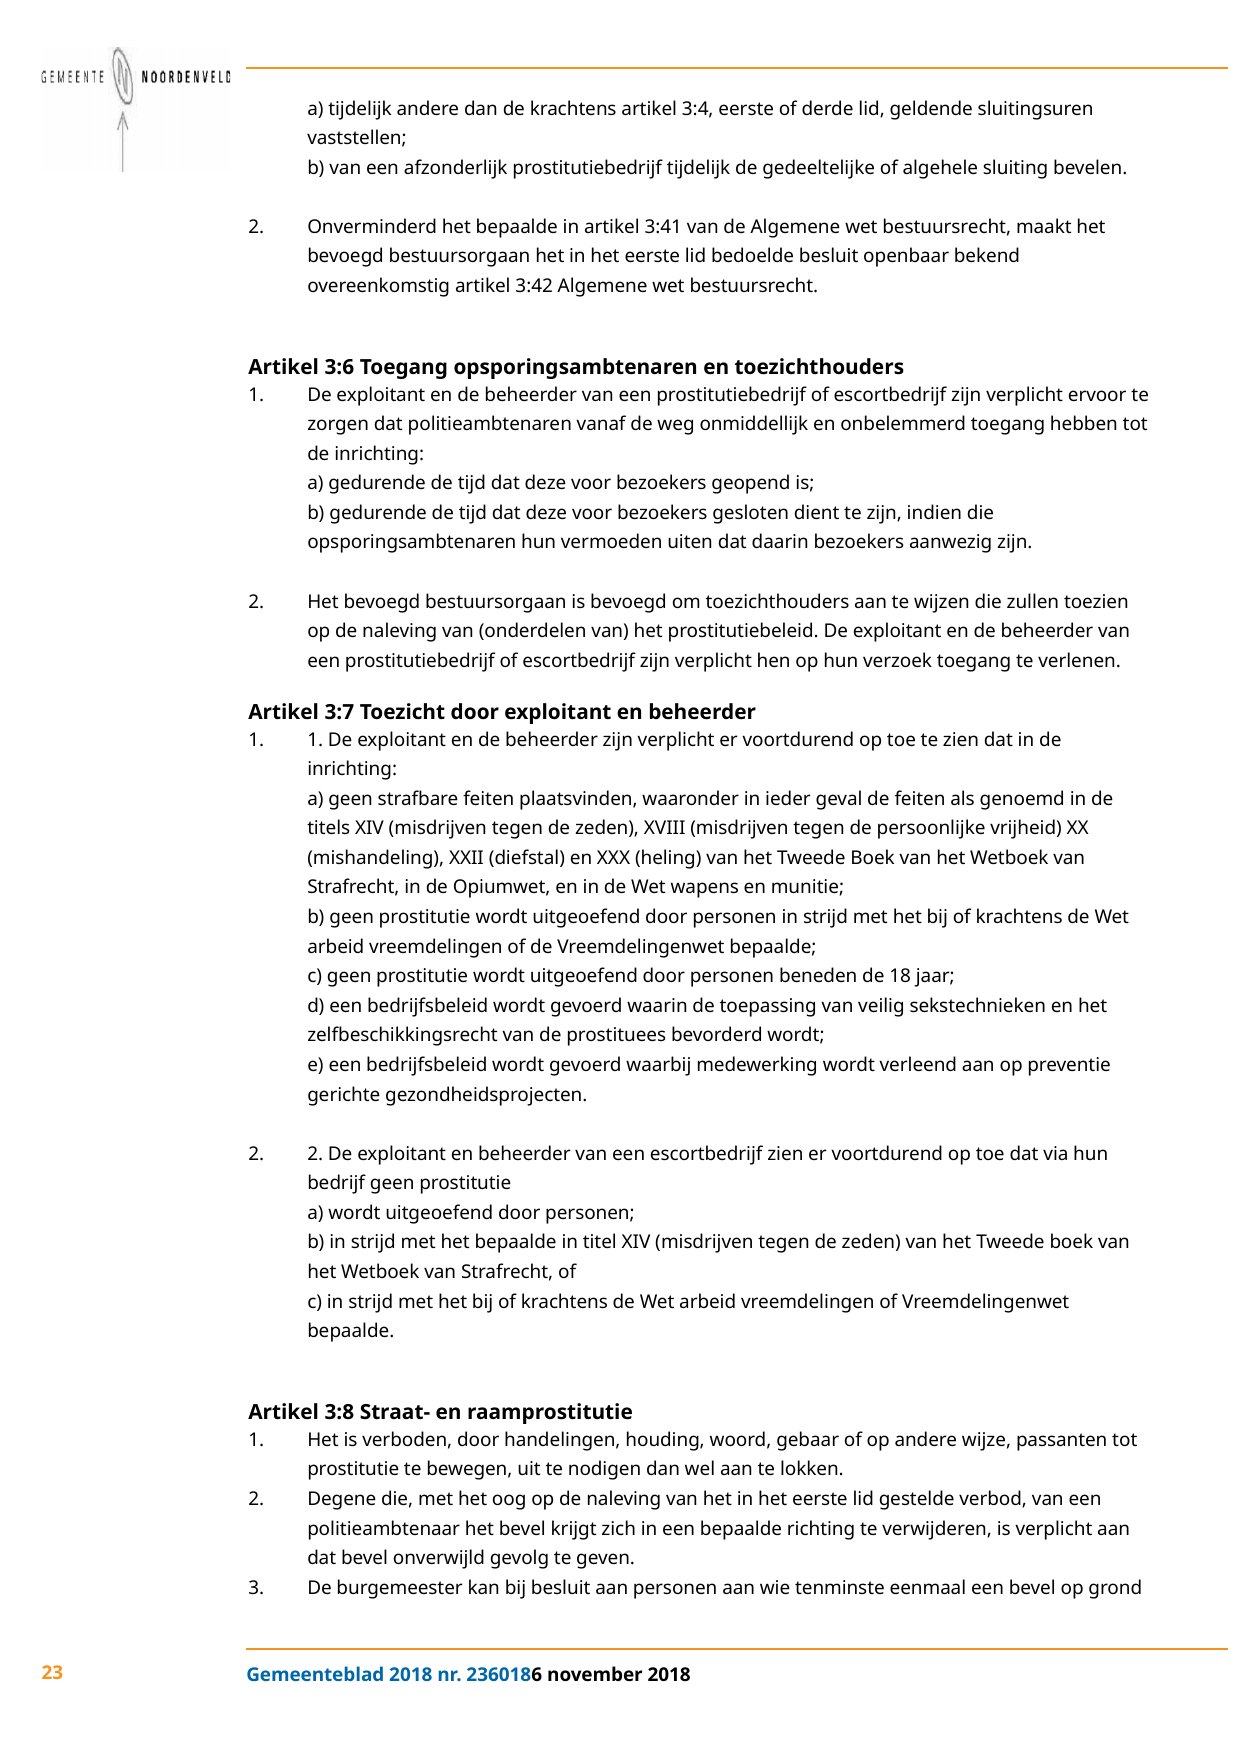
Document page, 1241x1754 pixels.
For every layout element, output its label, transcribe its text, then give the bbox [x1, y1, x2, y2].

list 2. De exploitant en beheerder van een escortbedrijf zien er voortdurend op toe dat via hun bedrijf geen prostitutie [248, 1140, 1152, 1195]
list Degene die, met het oog op de naleving van het in het eerste lid gestelde verbod, van een politieambtenaar het bevel krijgt zich in een bepaalde richting te verwijderen, is verplicht aan dat bevel onverwijld gevolg te geven. [248, 1485, 1152, 1570]
list De burgemeester kan bij besluit aan personen aan wie tenminste eenmaal een bevel op grond [248, 1574, 1152, 1599]
list De exploitant en de beheerder van een prostitutiebedrijf of escortbedrijf zijn verplicht ervoor te zorgen dat politieambtenaren vanaf de weg onmiddellijk en onbelemmerd toegang hebben tot de inrichting: [248, 381, 1152, 466]
list b) geen prostitutie wordt uitgeoefend door personen in strijd met het bij of krachtens de Wet arbeid vreemdelingen of de Vreemdelingenwet bepaalde; [248, 903, 1152, 959]
list Het bevoegd bestuursorgaan is bevoegd om toezichthouders aan te wijzen die zullen toezien op de naleving van (onderdelen van) het prostitutiebeleid. De exploitant en de beheerder van een prostitutiebedrijf of escortbedrijf zijn verplicht hen op hun verzoek toegang te verlenen. [248, 588, 1152, 673]
list c) in strijd met het bij of krachtens de Wet arbeid vreemdelingen of Vreemdelingenwet bepaalde. [248, 1288, 1152, 1343]
text Artikel 3:7 Toezicht door exploitant en beheerder [248, 697, 1152, 726]
text Artikel 3:6 Toegang opsporingsambtenaren en toezichthouders [248, 352, 1152, 381]
list b) van een afzonderlijk prostitutiebedrijf tijdelijk de gedeeltelijke of algehele sluiting bevelen. [248, 154, 1152, 180]
list a) wordt uitgeoefend door personen; [248, 1199, 1152, 1225]
list Onverminderd het bepaalde in artikel 3:41 van de Algemene wet bestuursrecht, maakt het bevoegd bestuursorgaan het in het eerste lid bedoelde besluit openbaar bekend overeenkomstig artikel 3:42 Algemene wet bestuursrecht. [248, 213, 1152, 298]
list a) geen strafbare feiten plaatsvinden, waaronder in ieder geval de feiten als genoemd in de titels XIV (misdrijven tegen de zeden), XVIII (misdrijven tegen de persoonlijke vrijheid) XX (mishandeling), XXII (diefstal) en XXX (heling) van het Tweede Boek van het Wetboek van Strafrecht, in de Opiumwet, en in de Wet wapens en munitie; [248, 785, 1152, 899]
list 1. De exploitant en de beheerder zijn verplicht er voortdurend op toe te zien dat in de inrichting: [248, 726, 1152, 781]
list c) geen prostitutie wordt uitgeoefend door personen beneden de 18 jaar; [248, 962, 1152, 988]
list e) een bedrijfsbeleid wordt gevoerd waarbij medewerking wordt verleend aan op preventie gerichte gezondheidsprojecten. [248, 1051, 1152, 1107]
picture [41, 47, 231, 172]
list b) in strijd met het bepaalde in titel XIV (misdrijven tegen de zeden) van het Tweede boek van het Wetboek van Strafrecht, of [248, 1229, 1152, 1284]
list a) gedurende de tijd dat deze voor bezoekers geopend is; [248, 469, 1152, 495]
list b) gedurende de tijd dat deze voor bezoekers gesloten dient te zijn, indien die opsporingsambtenaren hun vermoeden uiten dat daarin bezoekers aanwezig zijn. [248, 499, 1152, 554]
list a) tijdelijk andere dan de krachtens artikel 3:4, eerste of derde lid, geldende sluitingsuren vaststellen; [248, 95, 1152, 150]
list d) een bedrijfsbeleid wordt gevoerd waarin de toepassing van veilig sekstechnieken en het zelfbeschikkingsrecht van de prostituees bevorderd wordt; [248, 992, 1152, 1047]
text Artikel 3:8 Straat- en raamprostitutie [248, 1397, 1152, 1426]
list Het is verboden, door handelingen, houding, woord, gebaar of op andere wijze, passanten tot prostitutie te bewegen, uit te nodigen dan wel aan te lokken. [248, 1426, 1152, 1481]
